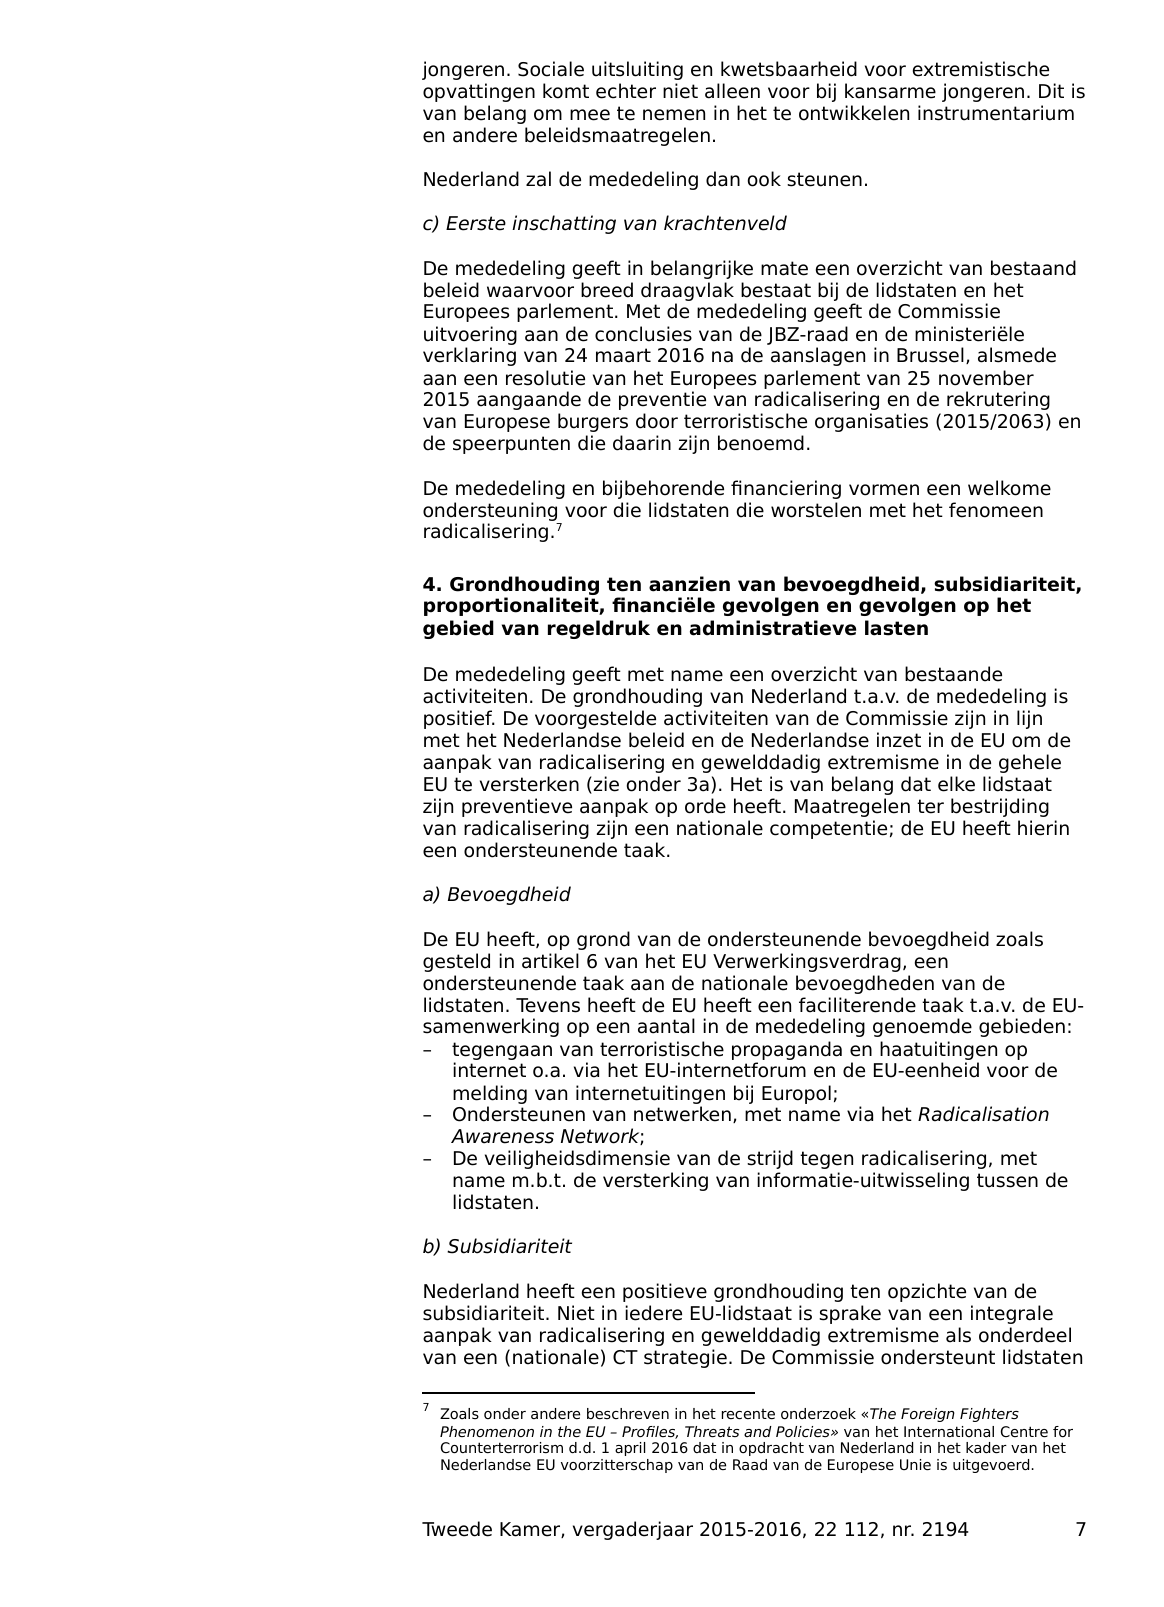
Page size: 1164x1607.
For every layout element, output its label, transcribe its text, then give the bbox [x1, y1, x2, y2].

text Nederland heeft een positieve grondhouding ten opzichte van de subsidiariteit. Niet in iedere EU-lidstaat is sprake van een integrale aanpak van radicalisering en gewelddadig extremisme als onderdeel van een (nationale) CT strategie. De Commissie ondersteunt lidstaten [422, 1281, 1087, 1368]
subtitle c) Eerste inschatting van krachtenveld [422, 213, 1087, 235]
text – Ondersteunen van netwerken, met name via het Radicalisation Awareness Network; [422, 1104, 1087, 1148]
subtitle b) Subsidiariteit [422, 1236, 1087, 1258]
text jongeren. Sociale uitsluiting en kwetsbaarheid voor extremistische opvattingen komt echter niet alleen voor bij kansarme jongeren. Dit is van belang om mee te nemen in het te ontwikkelen instrumentarium en andere beleidsmaatregelen. [422, 59, 1087, 147]
subtitle a) Bevoegdheid [422, 884, 1087, 906]
text De mededeling geeft met name een overzicht van bestaande activiteiten. De grondhouding van Nederland t.a.v. de mededeling is positief. De voorgestelde activiteiten van de Commissie zijn in lijn met het Nederlandse beleid en de Nederlandse inzet in de EU om de aanpak van radicalisering en gewelddadig extremisme in de gehele EU te versterken (zie onder 3a). Het is van belang dat elke lidstaat zijn preventieve aanpak op orde heeft. Maatregelen ter bestrijding van radicalisering zijn een nationale competentie; de EU heeft hierin een ondersteunende taak. [422, 664, 1087, 862]
text – De veiligheidsdimensie van de strijd tegen radicalisering, met name m.b.t. de versterking van informatie-uitwisseling tussen de lidstaten. [422, 1148, 1087, 1214]
subtitle 4. Grondhouding ten aanzien van bevoegdheid, subsidiariteit, proportionaliteit, financiële gevolgen en gevolgen op het gebied van regeldruk en administratieve lasten [422, 573, 1087, 639]
text De mededeling en bijbehorende financiering vormen een welkome ondersteuning voor die lidstaten die worstelen met het fenomeen radicalisering. [422, 477, 1087, 543]
text – tegengaan van terroristische propaganda en haatuitingen op internet o.a. via het EU-internetforum en de EU-eenheid voor de melding van internetuitingen bij Europol; [422, 1038, 1087, 1104]
text De mededeling geeft in belangrijke mate een overzicht van bestaand beleid waarvoor breed draagvlak bestaat bij de lidstaten en het Europees parlement. Met de mededeling geeft de Commissie uitvoering aan de conclusies van de JBZ-raad en de ministeriële verklaring van 24 maart 2016 na de aanslagen in Brussel, alsmede aan een resolutie van het Europees parlement van 25 november 2015 aangaande de preventie van radicalisering en de rekrutering van Europese burgers door terroristische organisaties (2015/2063) en de speerpunten die daarin zijn benoemd. [422, 257, 1087, 455]
text Nederland zal de mededeling dan ook steunen. [422, 169, 1087, 191]
text Zoals onder andere beschreven in het recente onderzoek «The Foreign Fighters Phenomenon in the EU – Profiles, Threats and Policies» van het International Centre for Counterterrorism d.d. 1 april 2016 dat in opdracht van Nederland in het kader van het Nederlandse EU voorzitterschap van de Raad van de Europese Unie is uitgevoerd. [422, 1402, 1087, 1474]
text De EU heeft, op grond van de ondersteunende bevoegdheid zoals gesteld in artikel 6 van het EU Verwerkingsverdrag, een ondersteunende taak aan de nationale bevoegdheden van de lidstaten. Tevens heeft de EU heeft een faciliterende taak t.a.v. de EU-samenwerking op een aantal in de mededeling genoemde gebieden: [422, 928, 1087, 1038]
